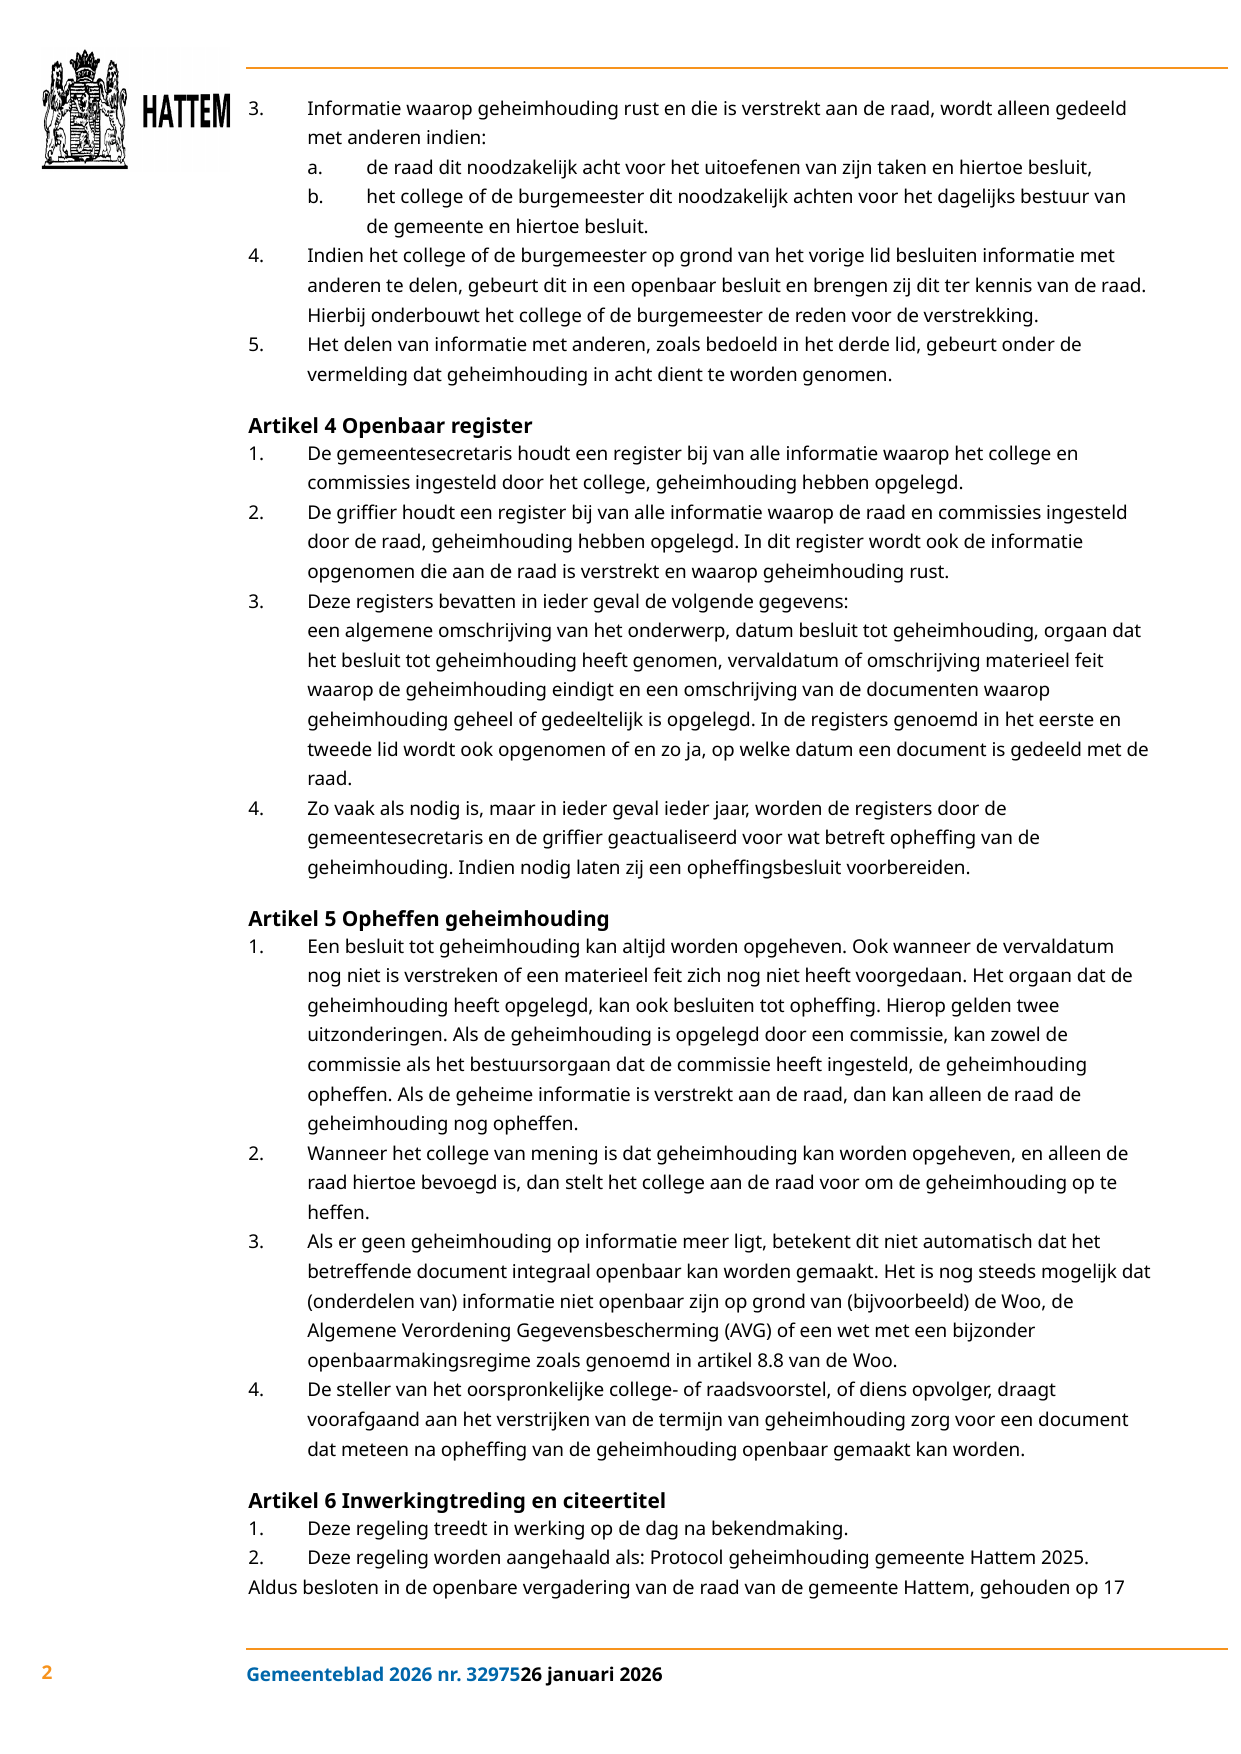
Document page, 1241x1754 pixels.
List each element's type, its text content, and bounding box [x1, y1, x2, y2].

text Artikel 6 Inwerkingtreding en citeertitel [248, 1486, 1152, 1515]
list De gemeentesecretaris houdt een register bij van alle informatie waarop het college en commissies ingesteld door het college, geheimhouding hebben opgelegd. [248, 440, 1152, 495]
list Zo vaak als nodig is, maar in ieder geval ieder jaar, worden de registers door de gemeentesecretaris en de griffier geactualiseerd voor wat betreft opheffing van de geheimhouding. Indien nodig laten zij een opheffingsbesluit voorbereiden. [248, 795, 1152, 880]
list Als er geen geheimhouding op informatie meer ligt, betekent dit niet automatisch dat het betreffende document integraal openbaar kan worden gemaakt. Het is nog steeds mogelijk dat (onderdelen van) informatie niet openbaar zijn op grond van (bijvoorbeeld) de Woo, de Algemene Verordening Gegevensbescherming (AVG) of een wet met een bijzonder openbaarmakingsregime zoals genoemd in artikel 8.8 van de Woo. [248, 1229, 1152, 1373]
list Indien het college of de burgemeester op grond van het vorige lid besluiten informatie met anderen te delen, gebeurt dit in een openbaar besluit en brengen zij dit ter kennis van de raad. Hierbij onderbouwt het college of de burgemeester de reden voor de verstrekking. [248, 243, 1152, 328]
list de raad dit noodzakelijk acht voor het uitoefenen van zijn taken en hiertoe besluit, [307, 154, 1152, 180]
list Een besluit tot geheimhouding kan altijd worden opgeheven. Ook wanneer de vervaldatum nog niet is verstreken of een materieel feit zich nog niet heeft voorgedaan. Het orgaan dat de geheimhouding heeft opgelegd, kan ook besluiten tot opheffing. Hierop gelden twee uitzonderingen. Als de geheimhouding is opgelegd door een commissie, kan zowel de commissie als het bestuursorgaan dat de commissie heeft ingesteld, de geheimhouding opheffen. Als de geheime informatie is verstrekt aan de raad, dan kan alleen de raad de geheimhouding nog opheffen. [248, 933, 1152, 1136]
list De griffier houdt een register bij van alle informatie waarop de raad en commissies ingesteld door de raad, geheimhouding hebben opgelegd. In dit register wordt ook de informatie opgenomen die aan de raad is verstrekt en waarop geheimhouding rust. [248, 499, 1152, 584]
list Deze regeling treedt in werking op de dag na bekendmaking. [248, 1515, 1152, 1540]
list Deze regeling worden aangehaald als: Protocol geheimhouding gemeente Hattem 2025. [248, 1544, 1152, 1570]
text Artikel 5 Opheffen geheimhouding [248, 904, 1152, 933]
list het college of de burgemeester dit noodzakelijk achten voor het dagelijks bestuur van de gemeente en hiertoe besluit. [307, 183, 1152, 239]
list Wanneer het college van mening is dat geheimhouding kan worden opgeheven, en alleen de raad hiertoe bevoegd is, dan stelt het college aan de raad voor om de geheimhouding op te heffen. [248, 1140, 1152, 1225]
text Artikel 4 Openbaar register [248, 411, 1152, 440]
list Informatie waarop geheimhouding rust en die is verstrekt aan de raad, wordt alleen gedeeld met anderen indien: [248, 95, 1152, 150]
list een algemene omschrijving van het onderwerp, datum besluit tot geheimhouding, orgaan dat het besluit tot geheimhouding heeft genomen, vervaldatum of omschrijving materieel feit waarop de geheimhouding eindigt en een omschrijving van de documenten waarop geheimhouding geheel of gedeeltelijk is opgelegd. In de registers genoemd in het eerste en tweede lid wordt ook opgenomen of en zo ja, op welke datum een document is gedeeld met de raad. [248, 617, 1152, 791]
list De steller van het oorspronkelijke college- of raadsvoorstel, of diens opvolger, draagt voorafgaand aan het verstrijken van de termijn van geheimhouding zorg voor een document dat meteen na opheffing van de geheimhouding openbaar gemaakt kan worden. [248, 1377, 1152, 1462]
picture [41, 47, 231, 172]
text Aldus besloten in de openbare vergadering van de raad van de gemeente Hattem, gehouden op 17 [248, 1574, 1152, 1599]
list Het delen van informatie met anderen, zoals bedoeld in het derde lid, gebeurt onder de vermelding dat geheimhouding in acht dient te worden genomen. [248, 331, 1152, 387]
list Deze registers bevatten in ieder geval de volgende gegevens: [248, 588, 1152, 613]
